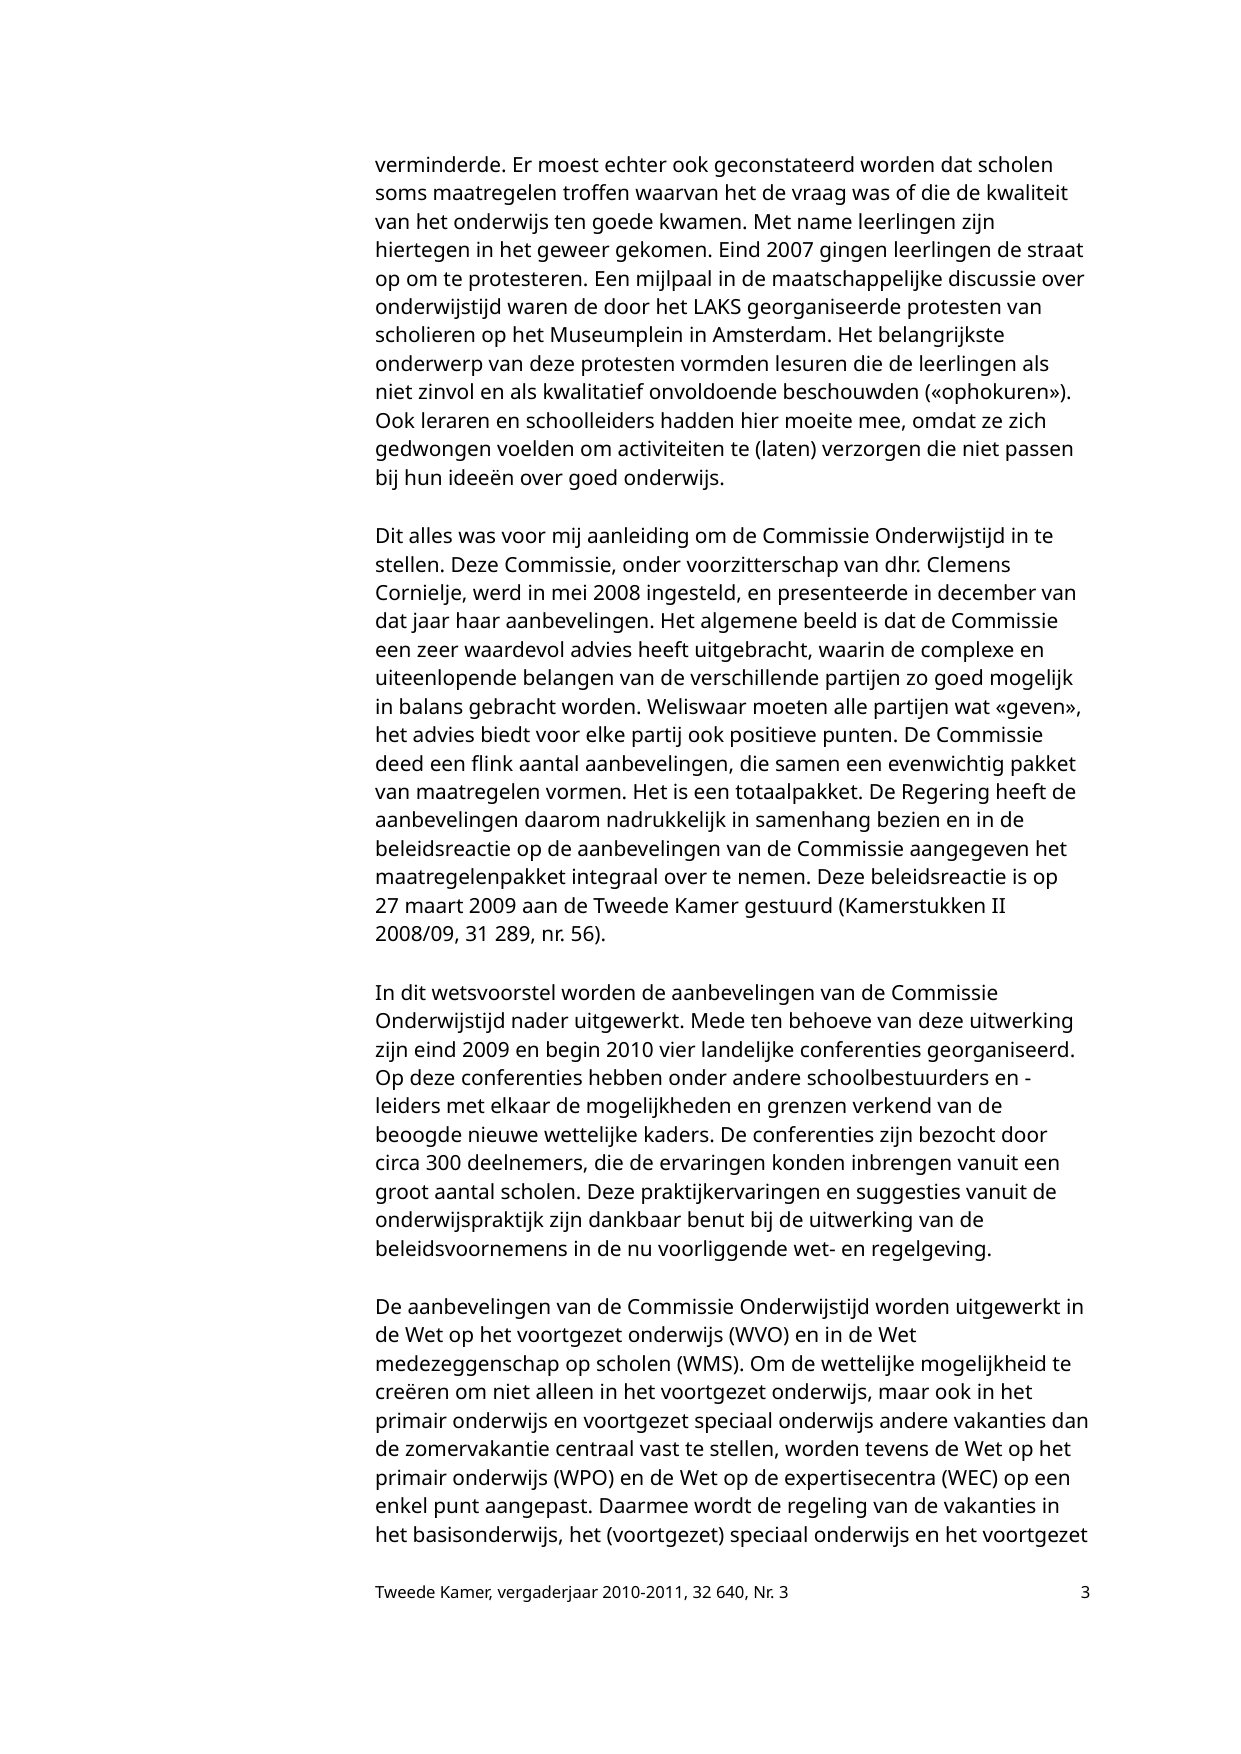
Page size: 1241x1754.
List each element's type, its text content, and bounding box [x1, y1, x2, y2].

text Dit alles was voor mij aanleiding om de Commissie Onderwijstijd in te stellen. Deze Commissie, onder voorzitterschap van dhr. Clemens Cornielje, werd in mei 2008 ingesteld, en presenteerde in december van dat jaar haar aanbevelingen. Het algemene beeld is dat de Commissie een zeer waardevol advies heeft uitgebracht, waarin de complexe en uiteenlopende belangen van de verschillende partijen zo goed mogelijk in balans gebracht worden. Weliswaar moeten alle partijen wat «geven», het advies biedt voor elke partij ook positieve punten. De Commissie deed een flink aantal aanbevelingen, die samen een evenwichtig pakket van maatregelen vormen. Het is een totaalpakket. De Regering heeft de aanbevelingen daarom nadrukkelijk in samenhang bezien en in de beleidsreactie op de aanbevelingen van de Commissie aangegeven het maatregelenpakket integraal over te nemen. Deze beleidsreactie is op 27 maart 2009 aan de Tweede Kamer gestuurd (Kamerstukken II 2008/09, 31 289, nr. 56). [375, 521, 1090, 948]
text De aanbevelingen van de Commissie Onderwijstijd worden uitgewerkt in de Wet op het voortgezet onderwijs (WVO) en in de Wet medezeggenschap op scholen (WMS). Om de wettelijke mogelijkheid te creëren om niet alleen in het voortgezet onderwijs, maar ook in het primair onderwijs en voortgezet speciaal onderwijs andere vakanties dan de zomervakantie centraal vast te stellen, worden tevens de Wet op het primair onderwijs (WPO) en de Wet op de expertisecentra (WEC) op een enkel punt aangepast. Daarmee wordt de regeling van de vakanties in het basisonderwijs, het (voortgezet) speciaal onderwijs en het voortgezet [375, 1292, 1090, 1548]
text verminderde. Er moest echter ook geconstateerd worden dat scholen soms maatregelen troffen waarvan het de vraag was of die de kwaliteit van het onderwijs ten goede kwamen. Met name leerlingen zijn hiertegen in het geweer gekomen. Eind 2007 gingen leerlingen de straat op om te protesteren. Een mijlpaal in de maatschappelijke discussie over onderwijstijd waren de door het LAKS georganiseerde protesten van scholieren op het Museumplein in Amsterdam. Het belangrijkste onderwerp van deze protesten vormden lesuren die de leerlingen als niet zinvol en als kwalitatief onvoldoende beschouwden («ophokuren»). Ook leraren en schoolleiders hadden hier moeite mee, omdat ze zich gedwongen voelden om activiteiten te (laten) verzorgen die niet passen bij hun ideeën over goed onderwijs. [375, 150, 1090, 491]
text In dit wetsvoorstel worden de aanbevelingen van de Commissie Onderwijstijd nader uitgewerkt. Mede ten behoeve van deze uitwerking zijn eind 2009 en begin 2010 vier landelijke conferenties georganiseerd. Op deze conferenties hebben onder andere schoolbestuurders en -leiders met elkaar de mogelijkheden en grenzen verkend van de beoogde nieuwe wettelijke kaders. De conferenties zijn bezocht door circa 300 deelnemers, die de ervaringen konden inbrengen vanuit een groot aantal scholen. Deze praktijkervaringen en suggesties vanuit de onderwijspraktijk zijn dankbaar benut bij de uitwerking van de beleidsvoornemens in de nu voorliggende wet- en regelgeving. [375, 978, 1090, 1262]
